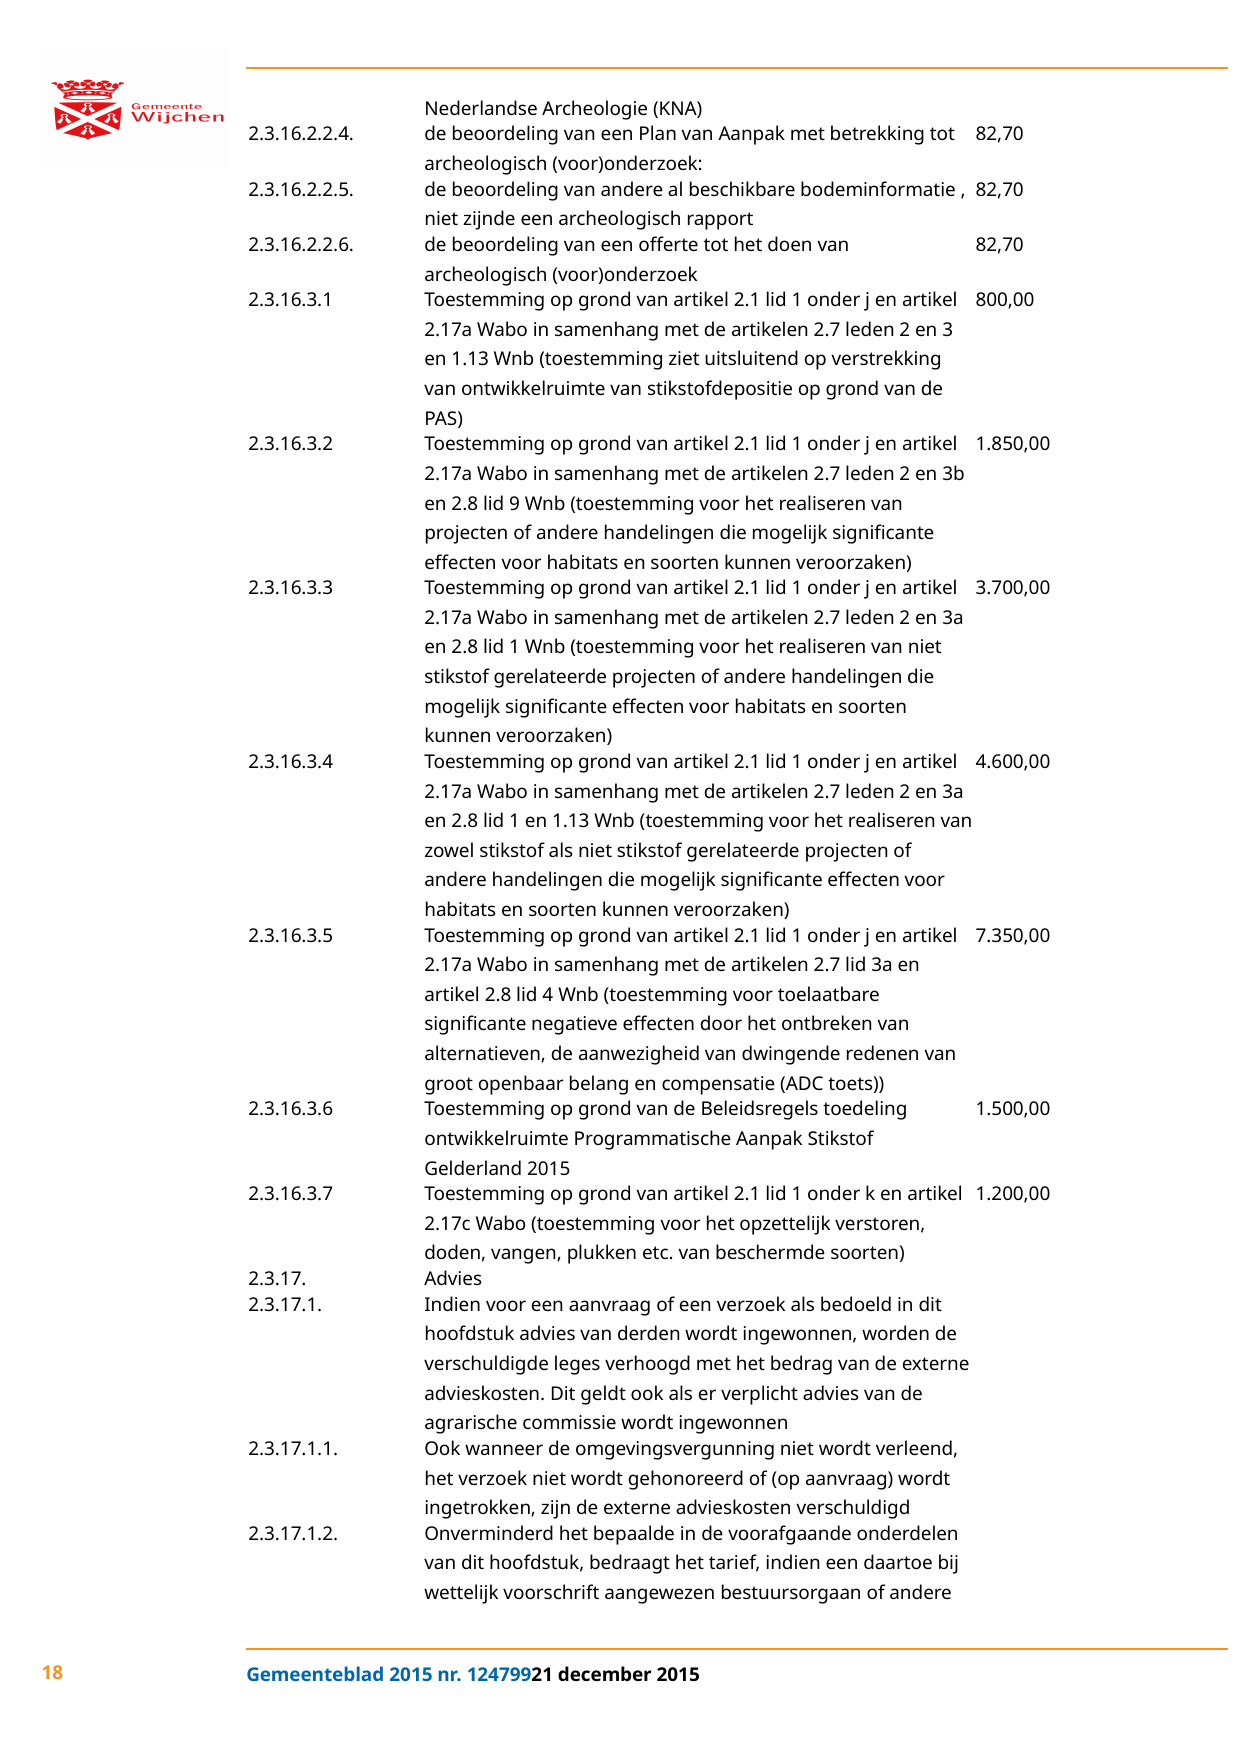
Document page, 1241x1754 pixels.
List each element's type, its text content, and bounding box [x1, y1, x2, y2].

table_cell de beoordeling van andere al beschikbare bodeminformatie , niet zijnde een archeologisch rapport [424, 176, 975, 231]
table_cell [975, 1520, 1152, 1605]
table_cell Toestemming op grond van artikel 2.1 lid 1 onder k en artikel 2.17c Wabo (toestemming voor het opzettelijk verstoren, doden, vangen, plukken etc. van beschermde soorten) [424, 1180, 975, 1265]
table_cell Toestemming op grond van artikel 2.1 lid 1 onder j en artikel 2.17a Wabo in samenhang met de artikelen 2.7 leden 2 en 3a en 2.8 lid 1 Wnb (toestemming voor het realiseren van niet stikstof gerelateerde projecten of andere handelingen die mogelijk significante effecten voor habitats en soorten kunnen veroorzaken) [424, 575, 975, 748]
picture [41, 47, 231, 172]
table_cell 2.3.16.2.2.5. [248, 176, 424, 231]
table_cell 2.3.16.3.6 [248, 1096, 424, 1180]
table_cell 3.700,00 [975, 575, 1152, 748]
table_cell Toestemming op grond van artikel 2.1 lid 1 onder j en artikel 2.17a Wabo in samenhang met de artikelen 2.7 lid 3a en artikel 2.8 lid 4 Wnb (toestemming voor toelaatbare significante negatieve effecten door het ontbreken van alternatieven, de aanwezigheid van dwingende redenen van groot openbaar belang en compensatie (ADC toets)) [424, 922, 975, 1096]
table_cell Ook wanneer de omgevingsvergunning niet wordt verleend, het verzoek niet wordt gehonoreerd of (op aanvraag) wordt ingetrokken, zijn de externe advieskosten verschuldigd [424, 1435, 975, 1520]
table_cell Indien voor een aanvraag of een verzoek als bedoeld in dit hoofdstuk advies van derden wordt ingewonnen, worden de verschuldigde leges verhoogd met het bedrag van de externe advieskosten. Dit geldt ook als er verplicht advies van de agrarische commissie wordt ingewonnen [424, 1291, 975, 1435]
table_cell 2.3.16.3.4 [248, 748, 424, 922]
table_cell 2.3.16.2.2.6. [248, 231, 424, 286]
table_cell 1.500,00 [975, 1096, 1152, 1180]
table_cell 2.3.17. [248, 1265, 424, 1291]
table_cell [248, 95, 424, 121]
table_cell de beoordeling van een offerte tot het doen van archeologisch (voor)onderzoek [424, 231, 975, 286]
table_cell Toestemming op grond van artikel 2.1 lid 1 onder j en artikel 2.17a Wabo in samenhang met de artikelen 2.7 leden 2 en 3a en 2.8 lid 1 en 1.13 Wnb (toestemming voor het realiseren van zowel stikstof als niet stikstof gerelateerde projecten of andere handelingen die mogelijk significante effecten voor habitats en soorten kunnen veroorzaken) [424, 748, 975, 922]
table_cell 2.3.17.1. [248, 1291, 424, 1435]
table_cell 2.3.16.3.7 [248, 1180, 424, 1265]
table_cell [975, 1291, 1152, 1435]
table_cell [975, 1435, 1152, 1520]
table_cell de beoordeling van een Plan van Aanpak met betrekking tot archeologisch (voor)onderzoek: [424, 121, 975, 176]
table_cell [975, 1265, 1152, 1291]
table_cell 82,70 [975, 176, 1152, 231]
table_cell Toestemming op grond van artikel 2.1 lid 1 onder j en artikel 2.17a Wabo in samenhang met de artikelen 2.7 leden 2 en 3b en 2.8 lid 9 Wnb (toestemming voor het realiseren van projecten of andere handelingen die mogelijk significante effecten voor habitats en soorten kunnen veroorzaken) [424, 431, 975, 574]
table_cell 4.600,00 [975, 748, 1152, 922]
table_cell Onverminderd het bepaalde in de voorafgaande onderdelen van dit hoofdstuk, bedraagt het tarief, indien een daartoe bij wettelijk voorschrift aangewezen bestuursorgaan of andere [424, 1520, 975, 1605]
table_cell 7.350,00 [975, 922, 1152, 1096]
table_cell Toestemming op grond van de Beleidsregels toedeling ontwikkelruimte Programmatische Aanpak Stikstof Gelderland 2015 [424, 1096, 975, 1180]
table_cell 1.200,00 [975, 1180, 1152, 1265]
table_cell 82,70 [975, 121, 1152, 176]
table_cell 2.3.16.2.2.4. [248, 121, 424, 176]
table_cell 800,00 [975, 286, 1152, 431]
table_cell [975, 95, 1152, 121]
table_cell 2.3.16.3.3 [248, 575, 424, 748]
table_cell Advies [424, 1265, 975, 1291]
table_cell Toestemming op grond van artikel 2.1 lid 1 onder j en artikel 2.17a Wabo in samenhang met de artikelen 2.7 leden 2 en 3 en 1.13 Wnb (toestemming ziet uitsluitend op verstrekking van ontwikkelruimte van stikstofdepositie op grond van de PAS) [424, 286, 975, 431]
table_cell 2.3.16.3.5 [248, 922, 424, 1096]
table_cell Nederlandse Archeologie (KNA) [424, 95, 975, 121]
table_cell 2.3.16.3.1 [248, 286, 424, 431]
table_cell 1.850,00 [975, 431, 1152, 574]
table_cell 2.3.16.3.2 [248, 431, 424, 574]
table_cell 82,70 [975, 231, 1152, 286]
table_cell 2.3.17.1.2. [248, 1520, 424, 1605]
table_cell 2.3.17.1.1. [248, 1435, 424, 1520]
